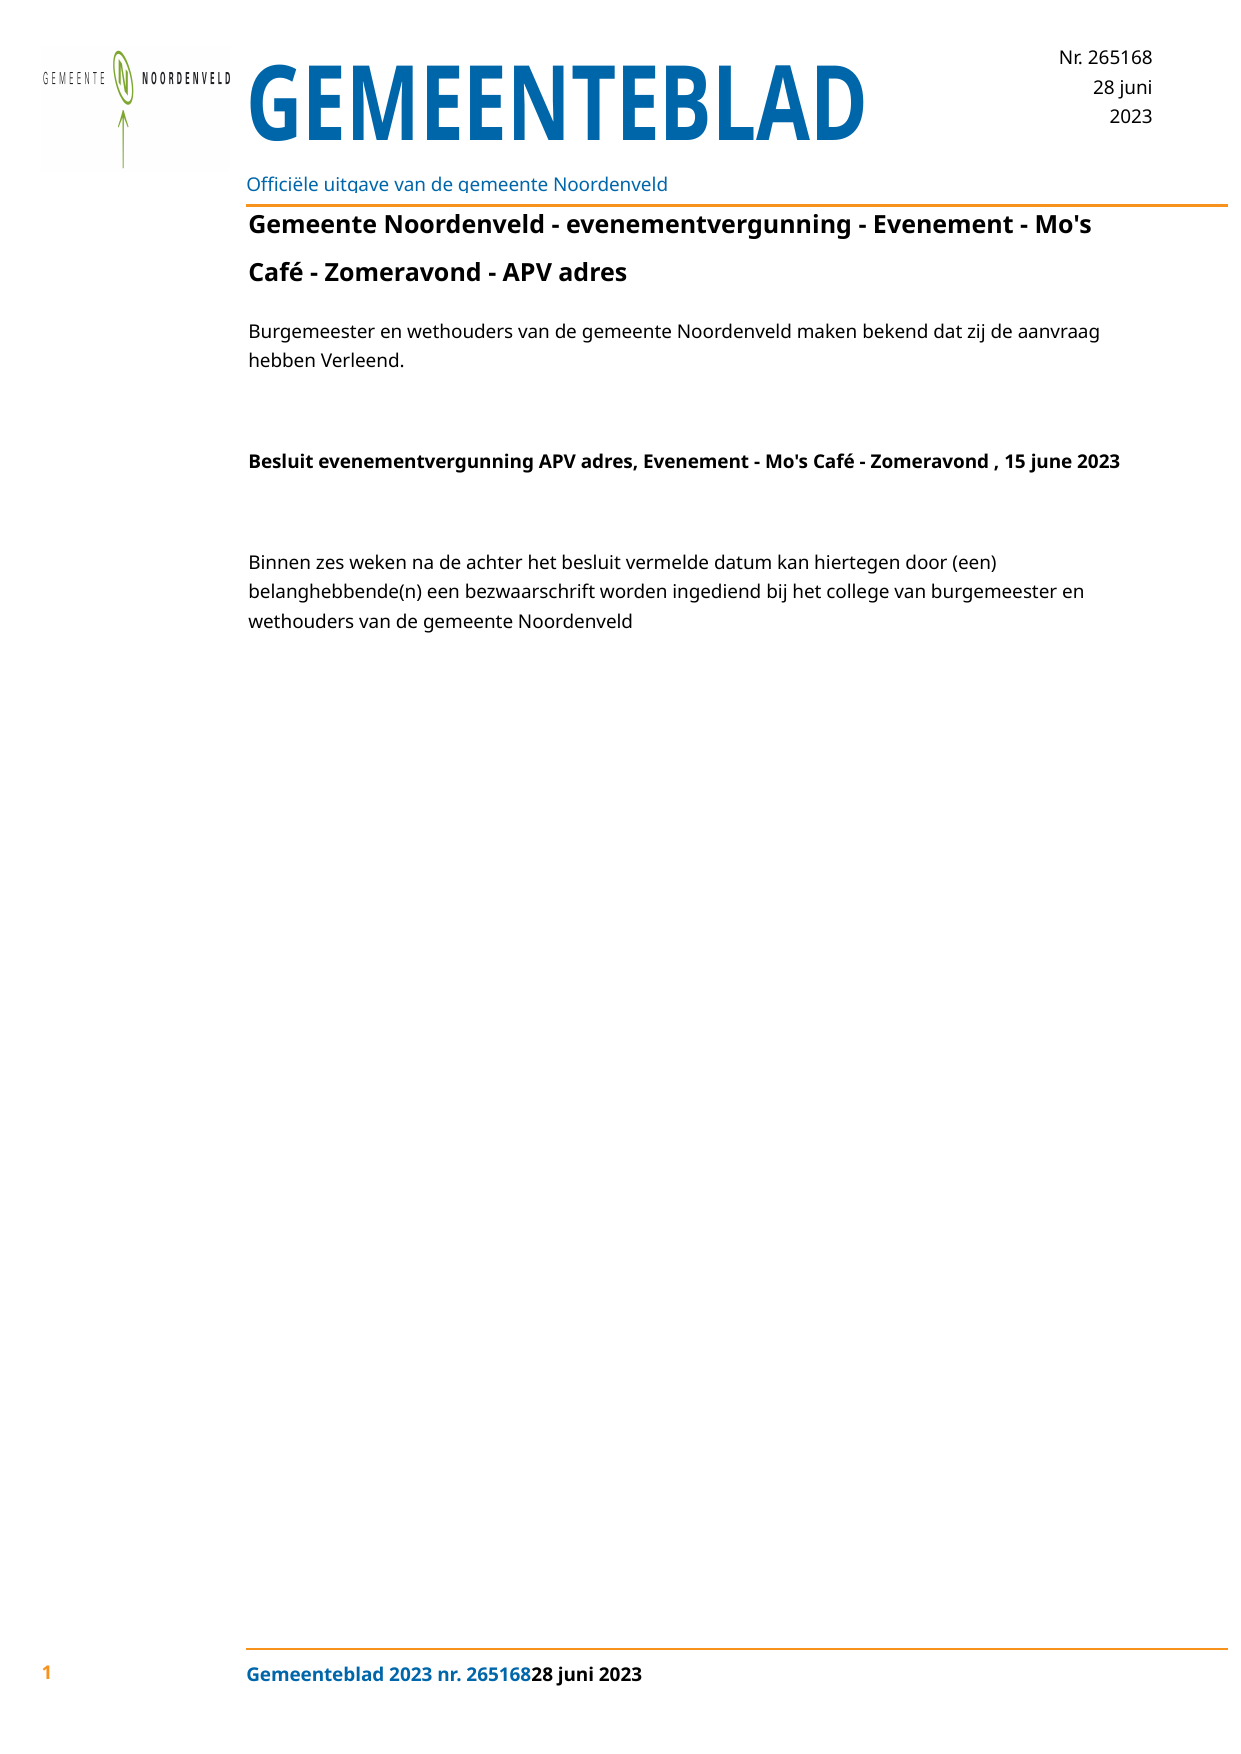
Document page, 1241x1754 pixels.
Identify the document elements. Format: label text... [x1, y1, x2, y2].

text Binnen zes weken na de achter het besluit vermelde datum kan hiertegen door (een) belanghebbende(n) een bezwaarschrift worden ingediend bij het college van burgemeester en wethouders van de gemeente Noordenveld [248, 549, 1152, 634]
text Gemeente Noordenveld - evenementvergunning - Evenement - Mo's Café - Zomeravond - APV adres [248, 207, 1152, 288]
text Besluit evenementvergunning APV adres, Evenement - Mo's Café - Zomeravond , 15 june 2023 [248, 448, 1152, 474]
text Burgemeester en wethouders van de gemeente Noordenveld maken bekend dat zij de aanvraag hebben Verleend. [248, 318, 1152, 373]
picture [41, 47, 231, 172]
